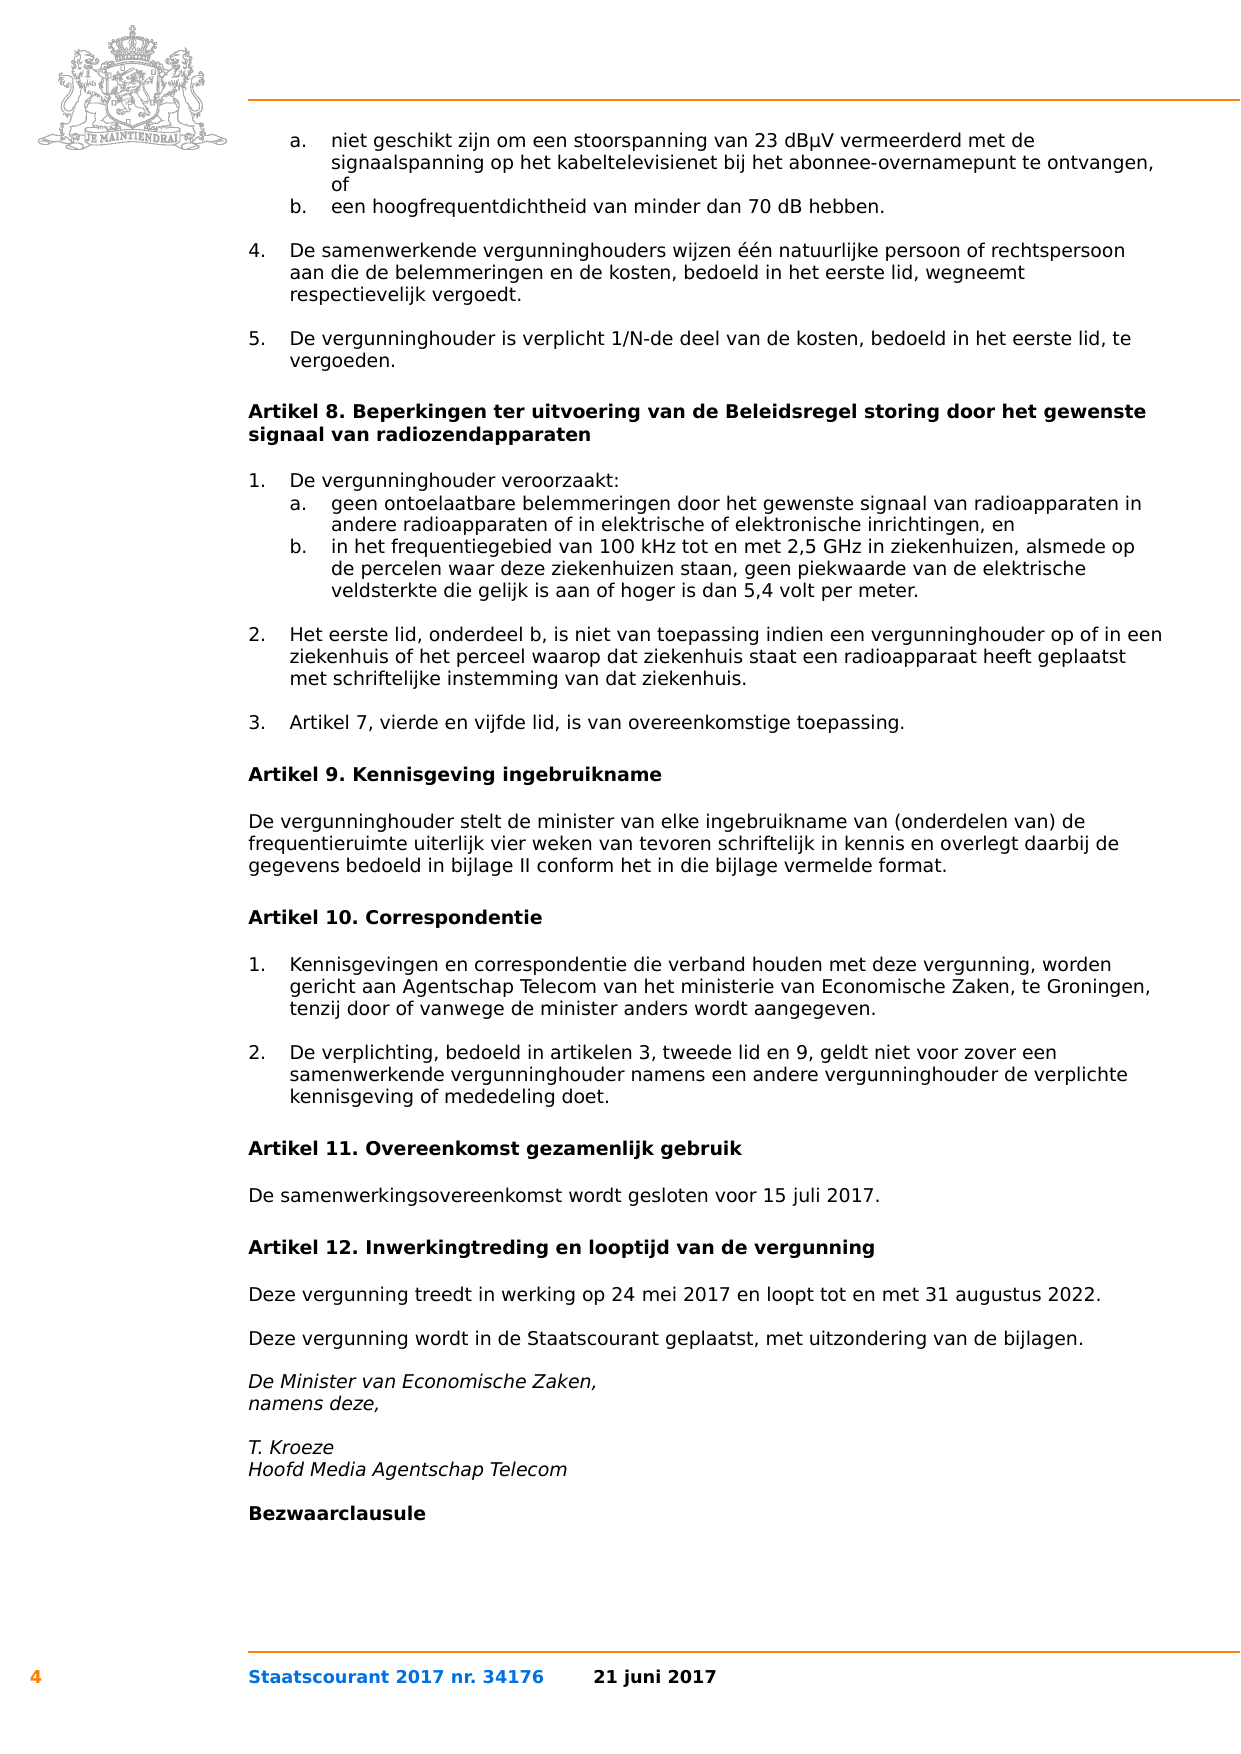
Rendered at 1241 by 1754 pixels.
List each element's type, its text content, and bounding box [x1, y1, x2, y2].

text Bezwaarclausule [248, 1503, 1163, 1525]
text De Minister van Economische Zaken, namens deze, T. Kroeze Hoofd Media Agentschap Telecom [248, 1371, 1163, 1481]
text 2. Het eerste lid, onderdeel b, is niet van toepassing indien een vergunninghouder op of in een ziekenhuis of het perceel waarop dat ziekenhuis staat een radioapparaat heeft geplaatst met schriftelijke instemming van dat ziekenhuis. [248, 624, 1163, 690]
text 4. De samenwerkende vergunninghouders wijzen één natuurlijke persoon of rechtspersoon aan die de belemmeringen en de kosten, bedoeld in het eerste lid, wegneemt respectievelijk vergoedt. [248, 240, 1163, 306]
picture [38, 25, 227, 150]
text Deze vergunning treedt in werking op 24 mei 2017 en loopt tot en met 31 augustus 2022. [248, 1283, 1163, 1306]
subtitle Artikel 11. Overeenkomst gezamenlijk gebruik [248, 1138, 1163, 1159]
text 1. Kennisgevingen en correspondentie die verband houden met deze vergunning, worden gericht aan Agentschap Telecom van het ministerie van Economische Zaken, te Groningen, tenzij door of vanwege de minister anders wordt aangegeven. [248, 954, 1163, 1020]
text a. geen ontoelaatbare belemmeringen door het gewenste signaal van radioapparaten in andere radioapparaten of in elektrische of elektronische inrichtingen, en [289, 492, 1163, 536]
text a. niet geschikt zijn om een stoorspanning van 23 dBμV vermeerderd met de signaalspanning op het kabeltelevisienet bij het abonnee-overnamepunt te ontvangen, of [289, 130, 1163, 196]
text Deze vergunning wordt in de Staatscourant geplaatst, met uitzondering van de bijlagen. [248, 1327, 1163, 1349]
subtitle Artikel 10. Correspondentie [248, 907, 1163, 929]
subtitle Artikel 12. Inwerkingtreding en looptijd van de vergunning [248, 1237, 1163, 1258]
text 1. De vergunninghouder veroorzaakt: [248, 470, 1163, 492]
text De samenwerkingsovereenkomst wordt gesloten voor 15 juli 2017. [248, 1184, 1163, 1207]
text 5. De vergunninghouder is verplicht 1/N-de deel van de kosten, bedoeld in het eerste lid, te vergoeden. [248, 327, 1163, 371]
text b. een hoogfrequentdichtheid van minder dan 70 dB hebben. [289, 196, 1163, 218]
text 2. De verplichting, bedoeld in artikelen 3, tweede lid en 9, geldt niet voor zover een samenwerkende vergunninghouder namens een andere vergunninghouder de verplichte kennisgeving of mededeling doet. [248, 1042, 1163, 1108]
subtitle Artikel 9. Kennisgeving ingebruikname [248, 764, 1163, 786]
text De vergunninghouder stelt de minister van elke ingebruikname van (onderdelen van) de frequentieruimte uiterlijk vier weken van tevoren schriftelijk in kennis en overlegt daarbij de gegevens bedoeld in bijlage II conform het in die bijlage vermelde format. [248, 811, 1163, 877]
text b. in het frequentiegebied van 100 kHz tot en met 2,5 GHz in ziekenhuizen, alsmede op de percelen waar deze ziekenhuizen staan, geen piekwaarde van de elektrische veldsterkte die gelijk is aan of hoger is dan 5,4 volt per meter. [289, 536, 1163, 602]
text 3. Artikel 7, vierde en vijfde lid, is van overeenkomstige toepassing. [248, 712, 1163, 734]
subtitle Artikel 8. Beperkingen ter uitvoering van de Beleidsregel storing door het gewenste signaal van radiozendapparaten [248, 401, 1163, 445]
